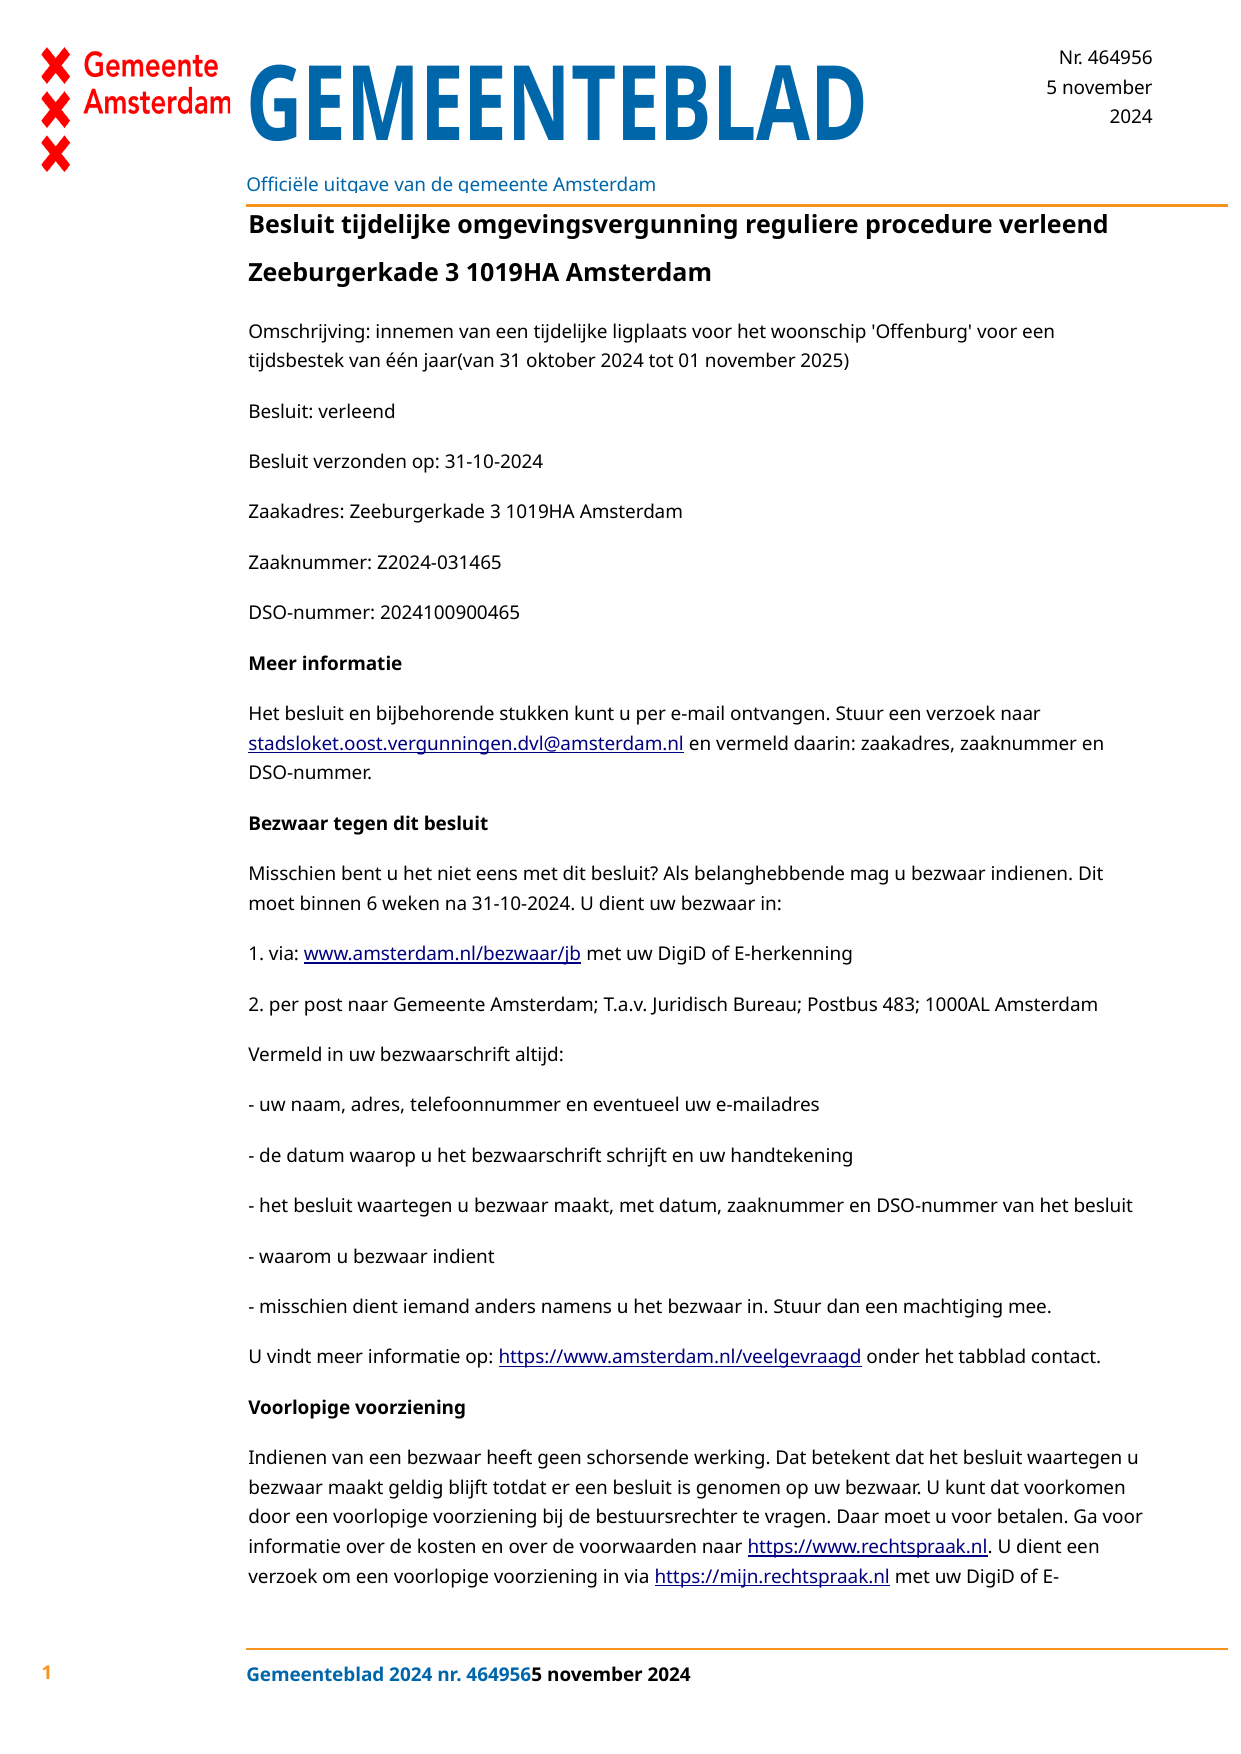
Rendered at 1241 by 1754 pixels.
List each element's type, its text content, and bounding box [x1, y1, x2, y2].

text Misschien bent u het niet eens met dit besluit? Als belanghebbende mag u bezwaar indienen. Dit moet binnen 6 weken na 31-10-2024. U dient uw bezwaar in: [248, 860, 1152, 916]
text - misschien dient iemand anders namens u het bezwaar in. Stuur dan een machtiging mee. [248, 1293, 1152, 1319]
text - uw naam, adres, telefoonnummer en eventueel uw e-mailadres [248, 1092, 1152, 1117]
text Voorlopige voorziening [248, 1394, 1152, 1420]
text Het besluit en bijbehorende stukken kunt u per e-mail ontvangen. Stuur een verzoek naar stadsloket.oost.vergunningen.dvl@amsterdam.nl en vermeld daarin: zaakadres, zaaknummer en DSO-nummer. [248, 700, 1152, 785]
text 2. per post naar Gemeente Amsterdam; T.a.v. Juridisch Bureau; Postbus 483; 1000AL Amsterdam [248, 991, 1152, 1017]
text Bezwaar tegen dit besluit [248, 810, 1152, 836]
text Besluit verzonden op: 31-10-2024 [248, 448, 1152, 474]
text - waarom u bezwaar indient [248, 1243, 1152, 1269]
text Vermeld in uw bezwaarschrift altijd: [248, 1041, 1152, 1067]
text Besluit tijdelijke omgevingsvergunning reguliere procedure verleend Zeeburgerkade 3 1019HA Amsterdam [248, 207, 1152, 288]
text Zaakadres: Zeeburgerkade 3 1019HA Amsterdam [248, 499, 1152, 524]
picture [41, 47, 231, 172]
text U vindt meer informatie op: https://www.amsterdam.nl/veelgevraagd onder het tabblad contact. [248, 1344, 1152, 1369]
text Meer informatie [248, 650, 1152, 676]
text Zaaknummer: Z2024-031465 [248, 549, 1152, 575]
text Omschrijving: innemen van een tijdelijke ligplaats voor het woonschip 'Offenburg' voor een tijdsbestek van één jaar(van 31 oktober 2024 tot 01 november 2025) [248, 318, 1152, 373]
text - het besluit waartegen u bezwaar maakt, met datum, zaaknummer en DSO-nummer van het besluit [248, 1192, 1152, 1218]
text Indienen van een bezwaar heeft geen schorsende werking. Dat betekent dat het besluit waartegen u bezwaar maakt geldig blijft totdat er een besluit is genomen op uw bezwaar. U kunt dat voorkomen door een voorlopige voorziening bij de bestuursrechter te vragen. Daar moet u voor betalen. Ga voor informatie over de kosten en over de voorwaarden naar https://www.rechtspraak.nl. U dient een verzoek om een voorlopige voorziening in via https://mijn.rechtspraak.nl met uw DigiD of E- [248, 1444, 1152, 1589]
text - de datum waarop u het bezwaarschrift schrijft en uw handtekening [248, 1142, 1152, 1168]
text DSO-nummer: 2024100900465 [248, 599, 1152, 625]
text Besluit: verleend [248, 398, 1152, 424]
text 1. via: www.amsterdam.nl/bezwaar/jb met uw DigiD of E-herkenning [248, 940, 1152, 966]
